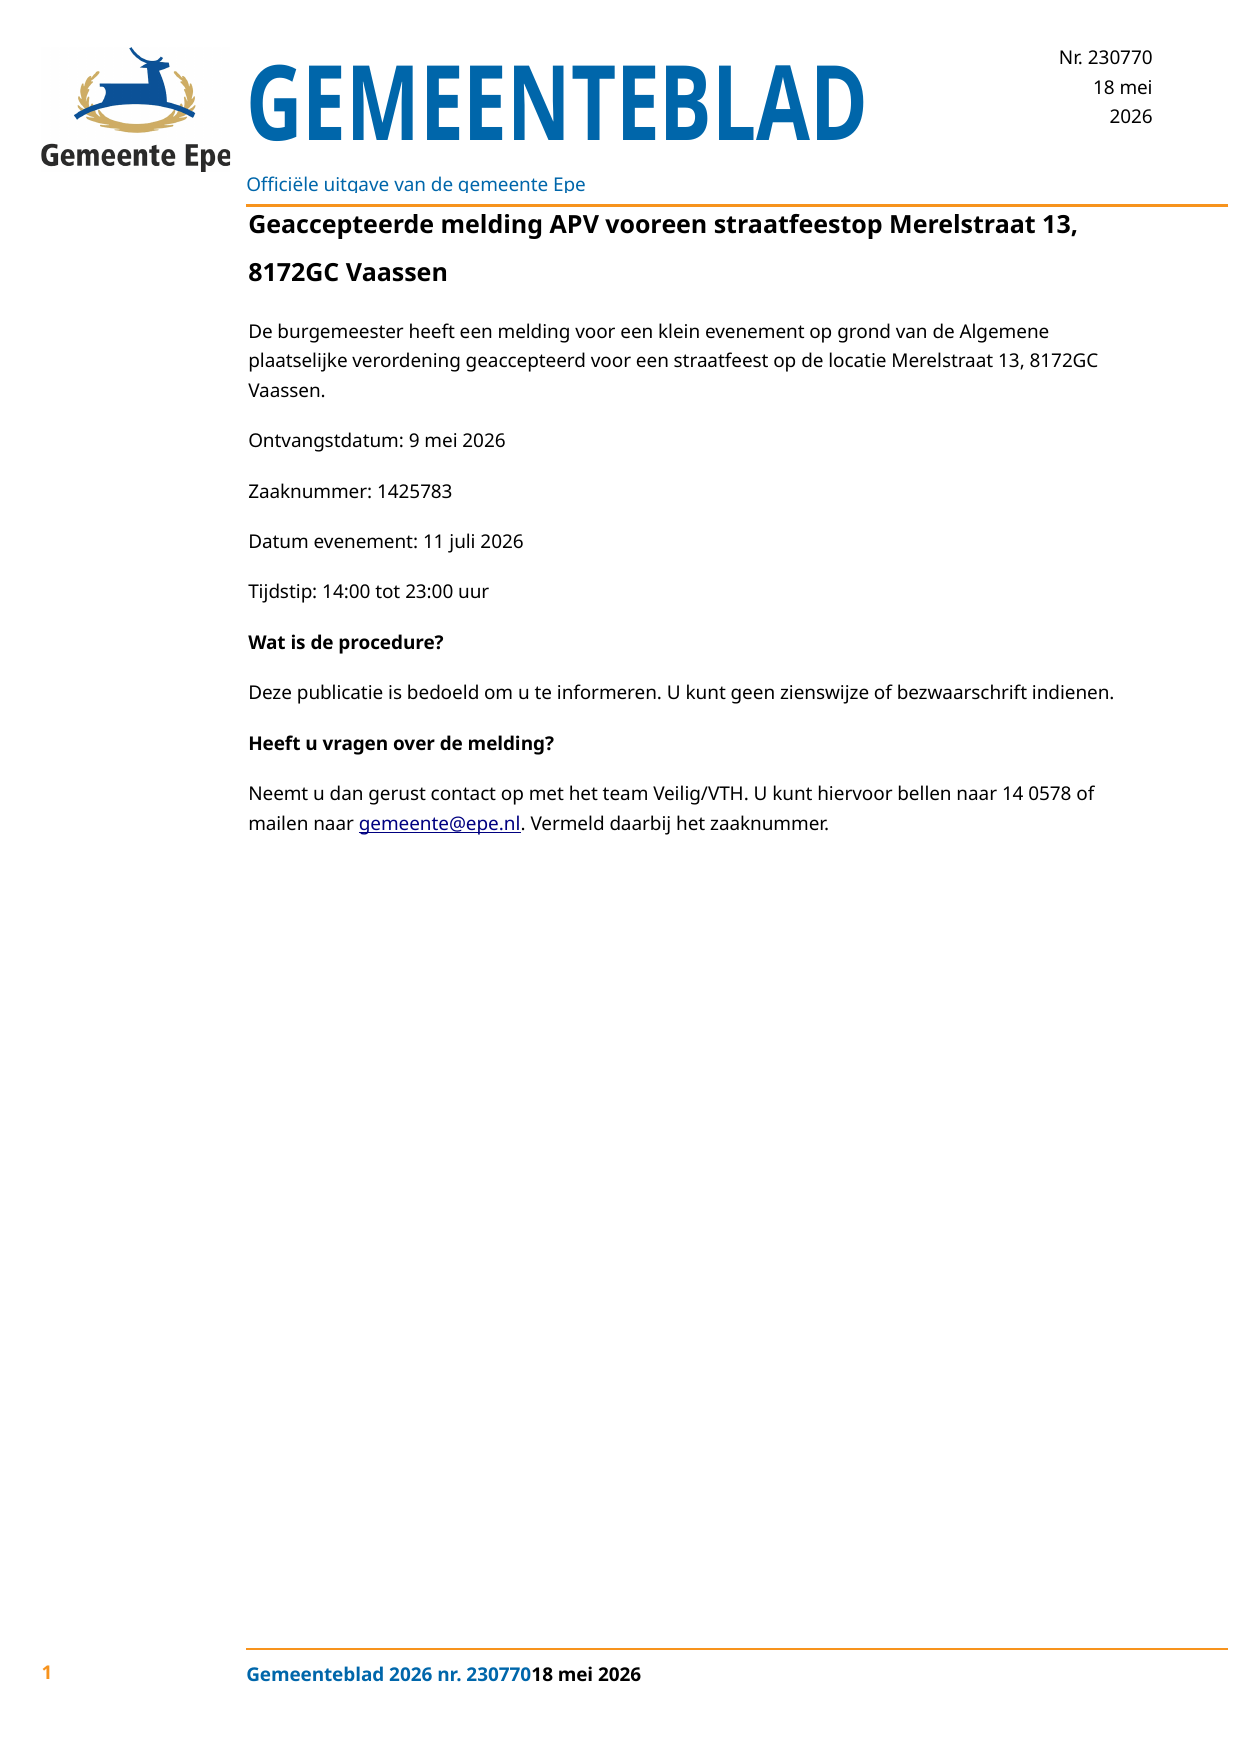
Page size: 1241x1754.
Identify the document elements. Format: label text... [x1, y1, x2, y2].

text Datum evenement: 11 juli 2026 [248, 528, 1152, 554]
picture [41, 47, 231, 172]
text Geaccepteerde melding APV vooreen straatfeestop Merelstraat 13, 8172GC Vaassen [248, 207, 1152, 288]
text Ontvangstdatum: 9 mei 2026 [248, 427, 1152, 453]
text Neemt u dan gerust contact op met het team Veilig/VTH. U kunt hiervoor bellen naar 14 0578 of mailen naar gemeente@epe.nl. Vermeld daarbij het zaaknummer. [248, 780, 1152, 836]
text Heeft u vragen over de melding? [248, 730, 1152, 756]
text Wat is de procedure? [248, 629, 1152, 655]
text Tijdstip: 14:00 tot 23:00 uur [248, 579, 1152, 604]
text De burgemeester heeft een melding voor een klein evenement op grond van de Algemene plaatselijke verordening geaccepteerd voor een straatfeest op de locatie Merelstraat 13, 8172GC Vaassen. [248, 318, 1152, 403]
text Zaaknummer: 1425783 [248, 478, 1152, 504]
text Deze publicatie is bedoeld om u te informeren. U kunt geen zienswijze of bezwaarschrift indienen. [248, 679, 1152, 705]
